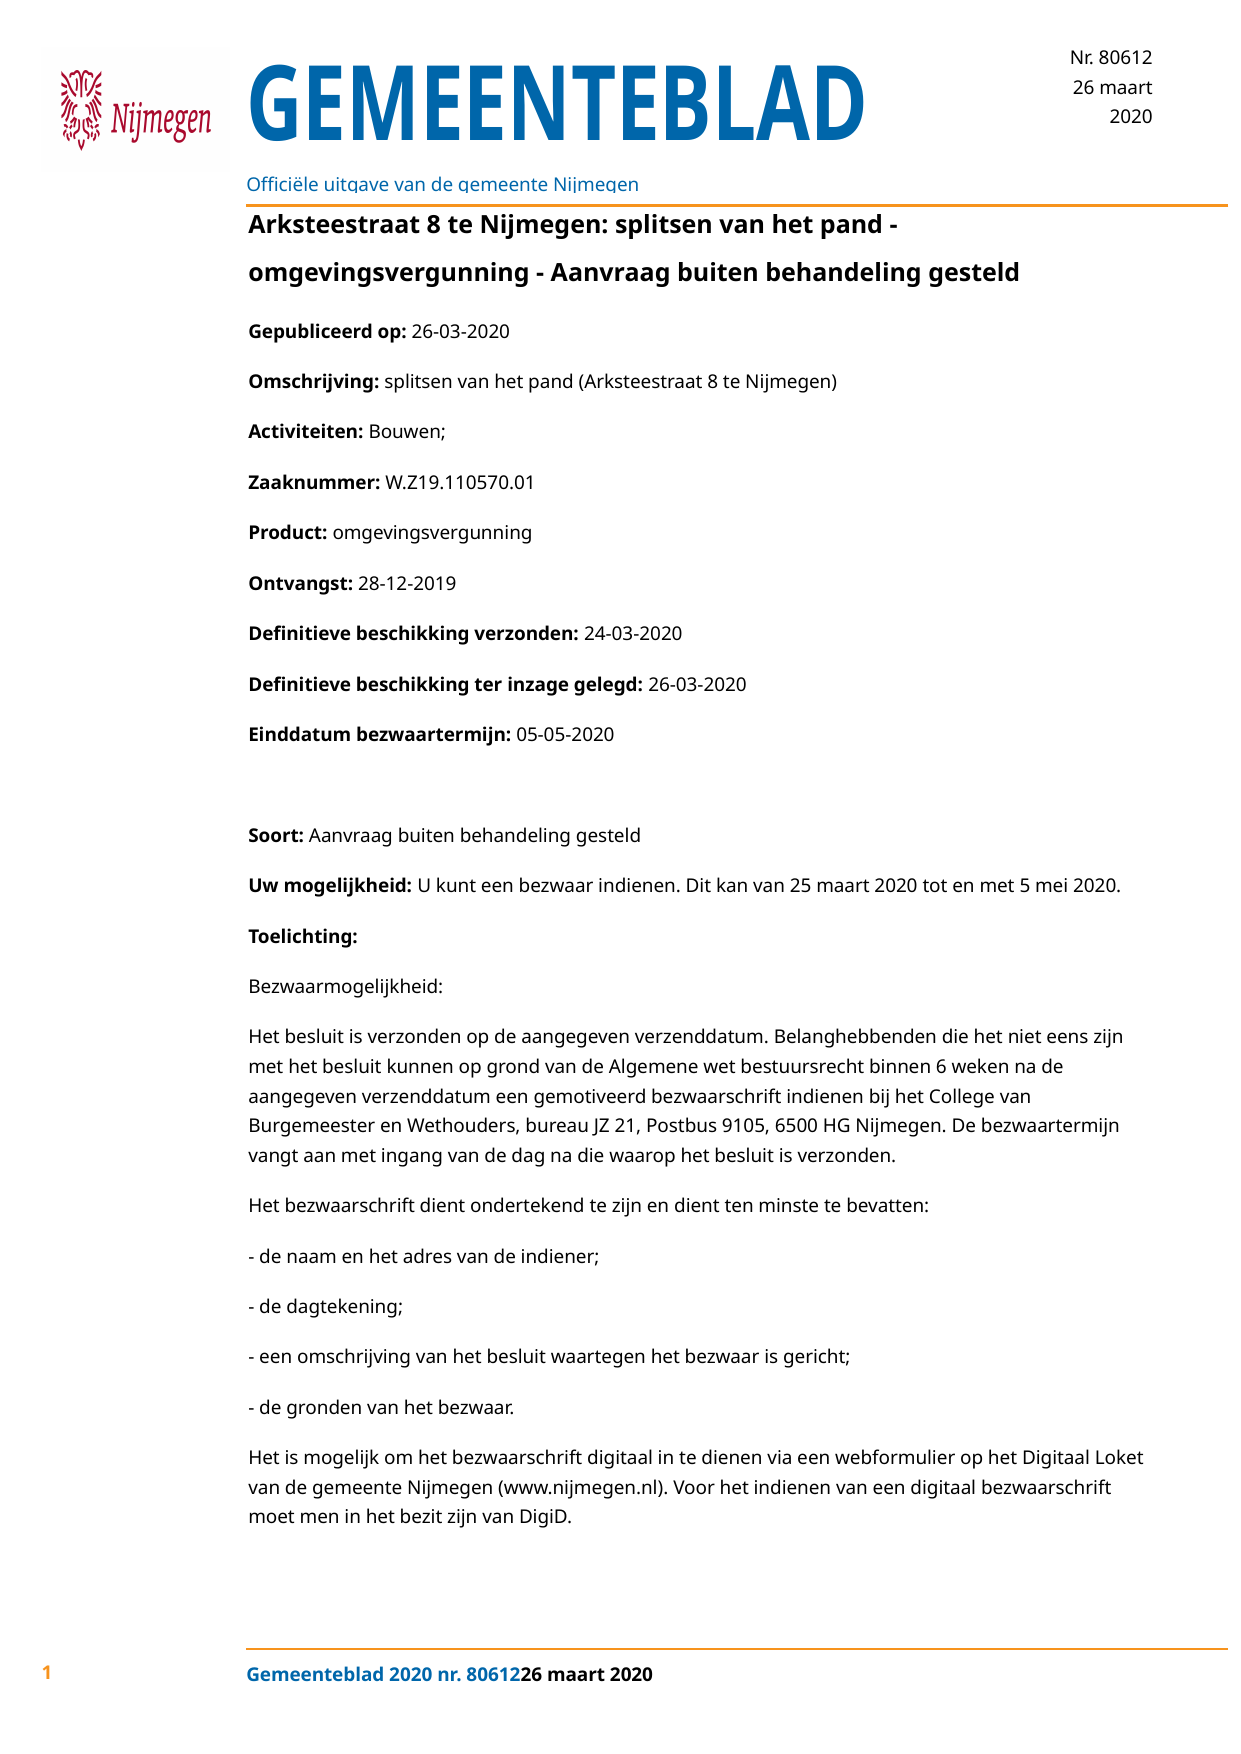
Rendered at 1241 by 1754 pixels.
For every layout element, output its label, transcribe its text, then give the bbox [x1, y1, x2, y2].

text Het bezwaarschrift dient ondertekend te zijn en dient ten minste te bevatten: [248, 1192, 1152, 1218]
text Definitieve beschikking ter inzage gelegd: 26-03-2020 [248, 671, 1152, 697]
picture [41, 47, 231, 172]
text Toelichting: [248, 923, 1152, 949]
text Gepubliceerd op: 26-03-2020 [248, 318, 1152, 344]
text - de gronden van het bezwaar. [248, 1394, 1152, 1420]
text Einddatum bezwaartermijn: 05-05-2020 [248, 721, 1152, 747]
text - een omschrijving van het besluit waartegen het bezwaar is gericht; [248, 1344, 1152, 1369]
text - de dagtekening; [248, 1293, 1152, 1319]
text Omschrijving: splitsen van het pand (Arksteestraat 8 te Nijmegen) [248, 368, 1152, 394]
text Het besluit is verzonden op de aangegeven verzenddatum. Belanghebbenden die het niet eens zijn met het besluit kunnen op grond van de Algemene wet bestuursrecht binnen 6 weken na de aangegeven verzenddatum een gemotiveerd bezwaarschrift indienen bij het College van Burgemeester en Wethouders, bureau JZ 21, Postbus 9105, 6500 HG Nijmegen. De bezwaartermijn vangt aan met ingang van de dag na die waarop het besluit is verzonden. [248, 1024, 1152, 1168]
text Het is mogelijk om het bezwaarschrift digitaal in te dienen via een webformulier op het Digitaal Loket van de gemeente Nijmegen (www.nijmegen.nl). Voor het indienen van een digitaal bezwaarschrift moet men in het bezit zijn van DigiD. [248, 1444, 1152, 1529]
text Zaaknummer: W.Z19.110570.01 [248, 469, 1152, 495]
text Arksteestraat 8 te Nijmegen: splitsen van het pand - omgevingsvergunning - Aanvraag buiten behandeling gesteld [248, 207, 1152, 288]
text Ontvangst: 28-12-2019 [248, 570, 1152, 596]
text Bezwaarmogelijkheid: [248, 973, 1152, 999]
text Uw mogelijkheid: U kunt een bezwaar indienen. Dit kan van 25 maart 2020 tot en met 5 mei 2020. [248, 872, 1152, 898]
text Soort: Aanvraag buiten behandeling gesteld [248, 822, 1152, 848]
text Activiteiten: Bouwen; [248, 419, 1152, 444]
text - de naam en het adres van de indiener; [248, 1243, 1152, 1269]
text Definitieve beschikking verzonden: 24-03-2020 [248, 620, 1152, 646]
text Product: omgevingsvergunning [248, 519, 1152, 545]
